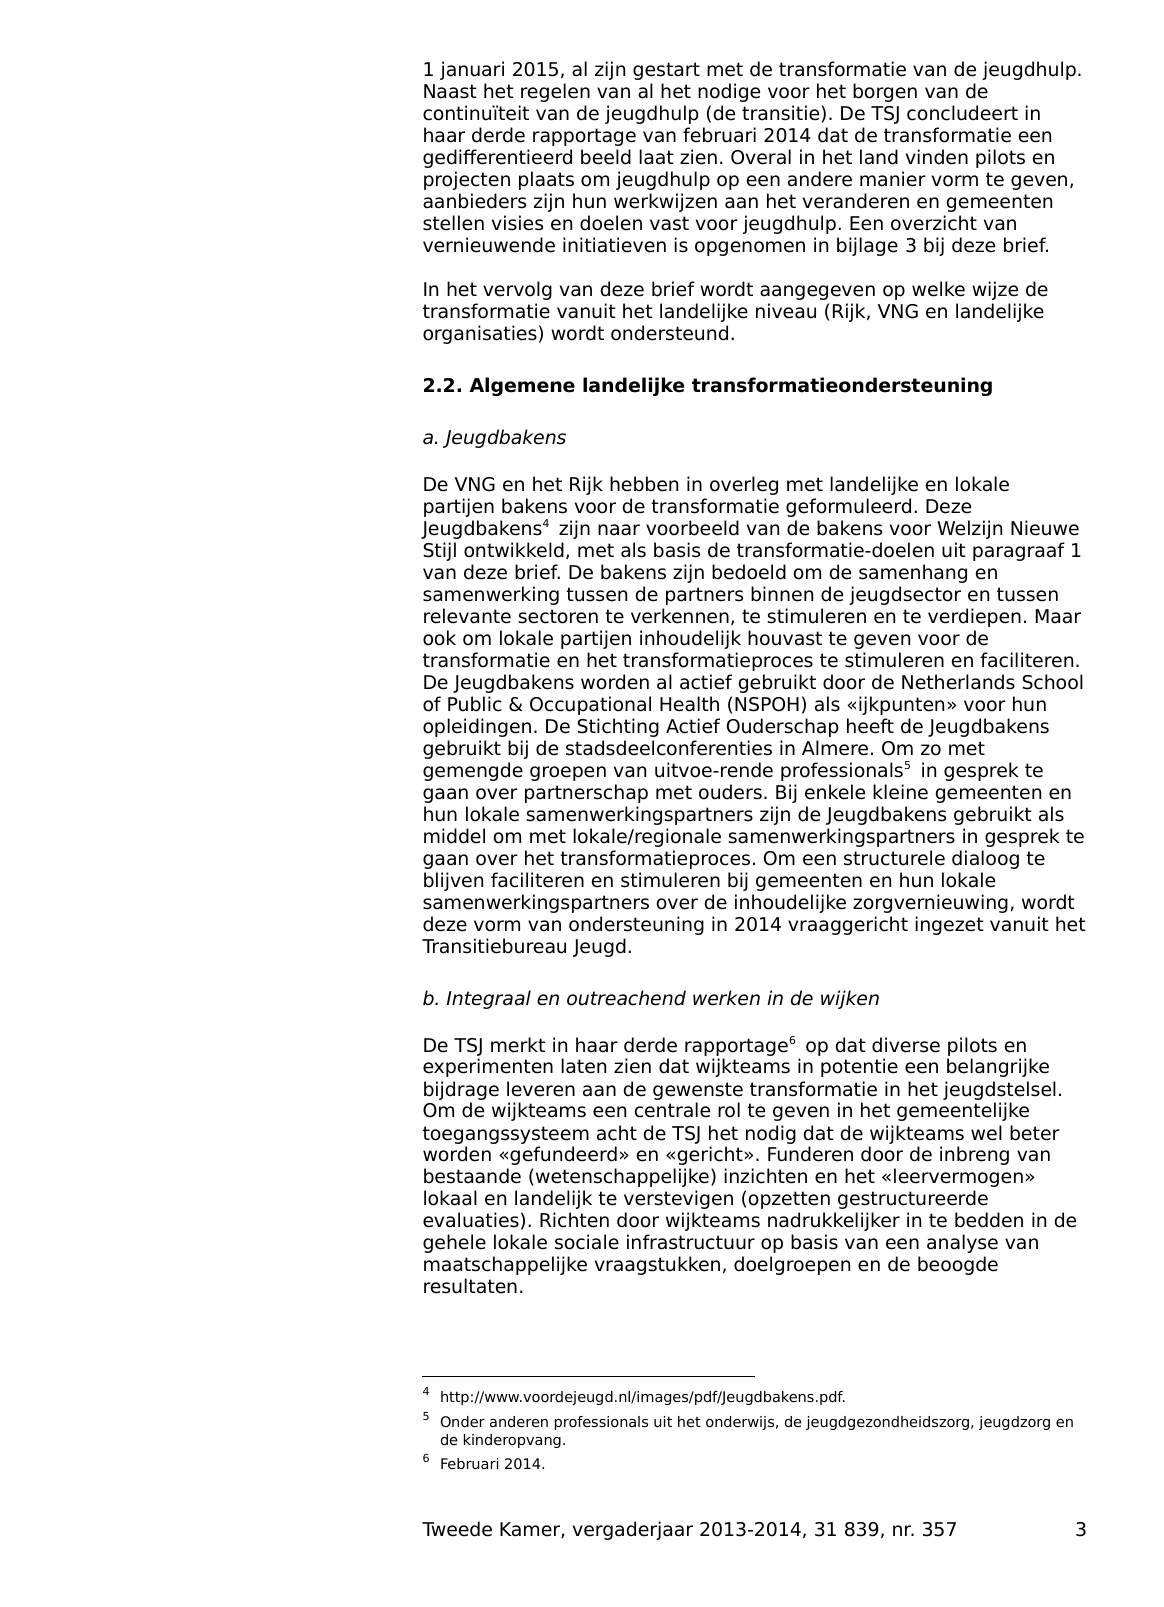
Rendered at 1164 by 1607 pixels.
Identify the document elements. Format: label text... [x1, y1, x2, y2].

text De VNG en het Rijk hebben in overleg met landelijke en lokale partijen bakens voor de transformatie geformuleerd. Deze Jeugdbakens zijn naar voorbeeld van de bakens voor Welzijn Nieuwe Stijl ontwikkeld, met als basis de transformatie-doelen uit paragraaf 1 van deze brief. De bakens zijn bedoeld om de samenhang en samenwerking tussen de partners binnen de jeugdsector en tussen relevante sectoren te verkennen, te stimuleren en te verdiepen. Maar ook om lokale partijen inhoudelijk houvast te geven voor de transformatie en het transformatieproces te stimuleren en faciliteren. De Jeugdbakens worden al actief gebruikt door de Netherlands School of Public & Occupational Health (NSPOH) als «ijkpunten» voor hun opleidingen. De Stichting Actief Ouderschap heeft de Jeugdbakens gebruikt bij de stadsdeelconferenties in Almere. Om zo met gemengde groepen van uitvoe-rende professionals in gesprek te gaan over partnerschap met ouders. Bij enkele kleine gemeenten en hun lokale samenwerkingspartners zijn de Jeugdbakens gebruikt als middel om met lokale/regionale samenwerkingspartners in gesprek te gaan over het transformatieproces. Om een structurele dialoog te blijven faciliteren en stimuleren bij gemeenten en hun lokale samenwerkingspartners over de inhoudelijke zorgvernieuwing, wordt deze vorm van ondersteuning in 2014 vraaggericht ingezet vanuit het Transitiebureau Jeugd. [422, 474, 1087, 957]
text http://www.voordejeugd.nl/images/pdf/Jeugdbakens.pdf. [422, 1385, 1087, 1407]
subtitle 2.2. Algemene landelijke transformatieondersteuning [422, 375, 1087, 397]
subtitle b. Integraal en outreachend werken in de wijken [422, 987, 1087, 1009]
subtitle a. Jeugdbakens [422, 427, 1087, 449]
text 1 januari 2015, al zijn gestart met de transformatie van de jeugdhulp. Naast het regelen van al het nodige voor het borgen van de continuïteit van de jeugdhulp (de transitie). De TSJ concludeert in haar derde rapportage van februari 2014 dat de transformatie een gedifferentieerd beeld laat zien. Overal in het land vinden pilots en projecten plaats om jeugdhulp op een andere manier vorm te geven, aanbieders zijn hun werkwijzen aan het veranderen en gemeenten stellen visies en doelen vast voor jeugdhulp. Een overzicht van vernieuwende initiatieven is opgenomen in bijlage 3 bij deze brief. [422, 59, 1087, 257]
text In het vervolg van deze brief wordt aangegeven op welke wijze de transformatie vanuit het landelijke niveau (Rijk, VNG en landelijke organisaties) wordt ondersteund. [422, 279, 1087, 345]
text Februari 2014. [422, 1452, 1087, 1474]
text De TSJ merkt in haar derde rapportage op dat diverse pilots en experimenten laten zien dat wijkteams in potentie een belangrijke bijdrage leveren aan de gewenste transformatie in het jeugdstelsel. Om de wijkteams een centrale rol te geven in het gemeentelijke toegangssysteem acht de TSJ het nodig dat de wijkteams wel beter worden «gefundeerd» en «gericht». Funderen door de inbreng van bestaande (wetenschappelijke) inzichten en het «leervermogen» lokaal en landelijk te verstevigen (opzetten gestructureerde evaluaties). Richten door wijkteams nadrukkelijker in te bedden in de gehele lokale sociale infrastructuur op basis van een analyse van maatschappelijke vraagstukken, doelgroepen en de beoogde resultaten. [422, 1034, 1087, 1298]
text Onder anderen professionals uit het onderwijs, de jeugdgezondheidszorg, jeugdzorg en de kinderopvang. [422, 1410, 1087, 1449]
